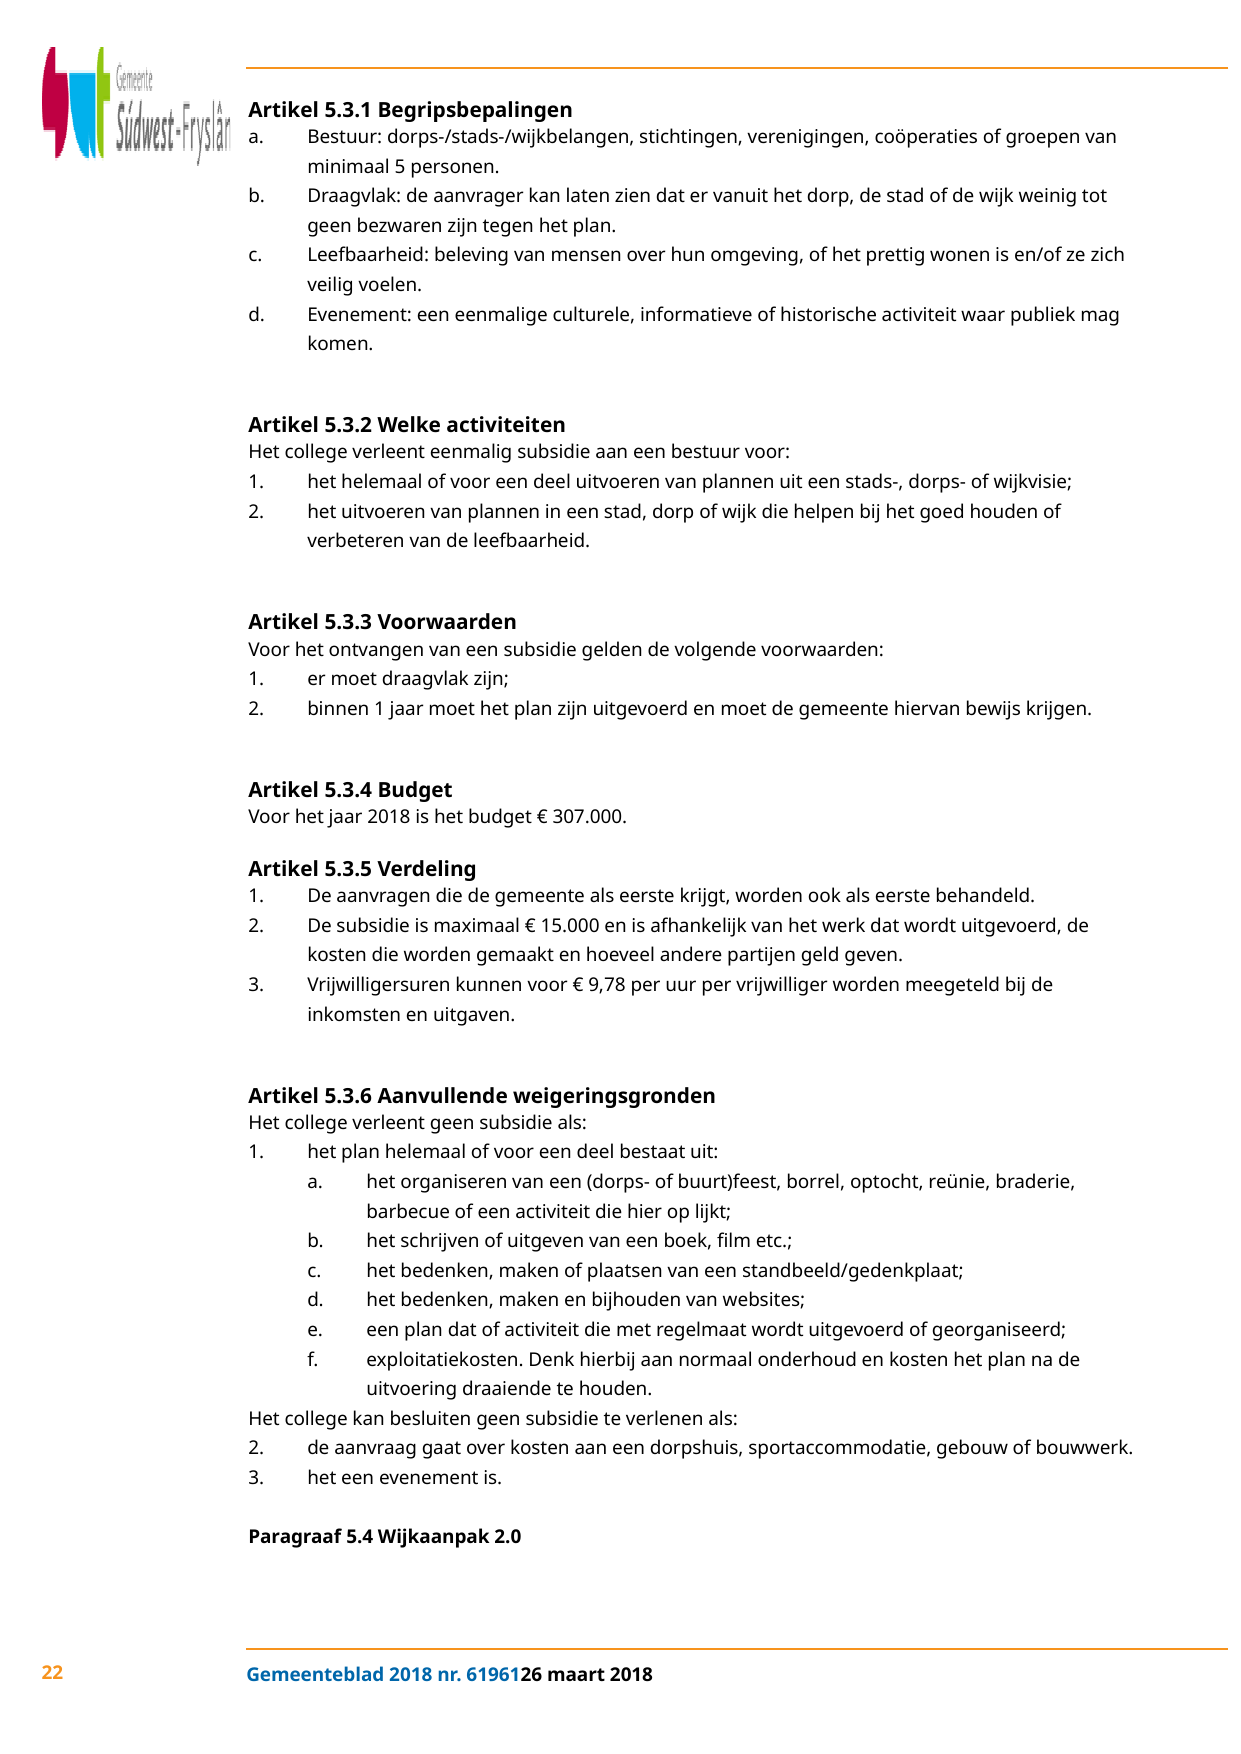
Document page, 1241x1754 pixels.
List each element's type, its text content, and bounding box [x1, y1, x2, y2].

text Artikel 5.3.1 Begripsbepalingen [248, 95, 1152, 123]
list het een evenement is. [248, 1464, 1152, 1490]
text Artikel 5.3.2 Welke activiteiten [248, 410, 1152, 439]
list het uitvoeren van plannen in een stad, dorp of wijk die helpen bij het goed houden of verbeteren van de leefbaarheid. [248, 498, 1152, 553]
list het helemaal of voor een deel uitvoeren van plannen uit een stads-, dorps- of wijkvisie; [248, 468, 1152, 494]
text Het college kan besluiten geen subsidie te verlenen als: [248, 1405, 1152, 1431]
text Het college verleent geen subsidie als: [248, 1109, 1152, 1135]
list De subsidie is maximaal € 15.000 en is afhankelijk van het werk dat wordt uitgevoerd, de kosten die worden gemaakt en hoeveel andere partijen geld geven. [248, 912, 1152, 967]
list het plan helemaal of voor een deel bestaat uit: [248, 1139, 1152, 1164]
list de aanvraag gaat over kosten aan een dorpshuis, sportaccommodatie, gebouw of bouwwerk. [248, 1434, 1152, 1460]
text Voor het ontvangen van een subsidie gelden de volgende voorwaarden: [248, 636, 1152, 662]
text Artikel 5.3.4 Budget [248, 775, 1152, 803]
list Evenement: een eenmalige culturele, informatieve of historische activiteit waar publiek mag komen. [248, 301, 1152, 356]
text Artikel 5.3.5 Verdeling [248, 854, 1152, 882]
text Artikel 5.3.6 Aanvullende weigeringsgronden [248, 1081, 1152, 1109]
list het organiseren van een (dorps- of buurt)feest, borrel, optocht, reünie, braderie, barbecue of een activiteit die hier op lijkt; [307, 1168, 1152, 1224]
list het bedenken, maken en bijhouden van websites; [307, 1287, 1152, 1312]
list Vrijwilligersuren kunnen voor € 9,78 per uur per vrijwilliger worden meegeteld bij de inkomsten en uitgaven. [248, 971, 1152, 1026]
picture [41, 47, 231, 172]
list het bedenken, maken of plaatsen van een standbeeld/gedenkplaat; [307, 1257, 1152, 1283]
list een plan dat of activiteit die met regelmaat wordt uitgevoerd of georganiseerd; [307, 1316, 1152, 1342]
text Artikel 5.3.3 Voorwaarden [248, 607, 1152, 636]
text Voor het jaar 2018 is het budget € 307.000. [248, 803, 1152, 829]
list er moet draagvlak zijn; [248, 666, 1152, 691]
text Paragraaf 5.4 Wijkaanpak 2.0 [248, 1523, 1152, 1549]
list exploitatiekosten. Denk hierbij aan normaal onderhoud en kosten het plan na de uitvoering draaiende te houden. [307, 1346, 1152, 1401]
list Draagvlak: de aanvrager kan laten zien dat er vanuit het dorp, de stad of de wijk weinig tot geen bezwaren zijn tegen het plan. [248, 182, 1152, 238]
list het schrijven of uitgeven van een boek, film etc.; [307, 1227, 1152, 1253]
list De aanvragen die de gemeente als eerste krijgt, worden ook als eerste behandeld. [248, 882, 1152, 908]
list Bestuur: dorps-/stads-/wijkbelangen, stichtingen, verenigingen, coöperaties of groepen van minimaal 5 personen. [248, 123, 1152, 178]
list Leefbaarheid: beleving van mensen over hun omgeving, of het prettig wonen is en/of ze zich veilig voelen. [248, 242, 1152, 297]
list binnen 1 jaar moet het plan zijn uitgevoerd en moet de gemeente hiervan bewijs krijgen. [248, 695, 1152, 721]
text Het college verleent eenmalig subsidie aan een bestuur voor: [248, 439, 1152, 464]
